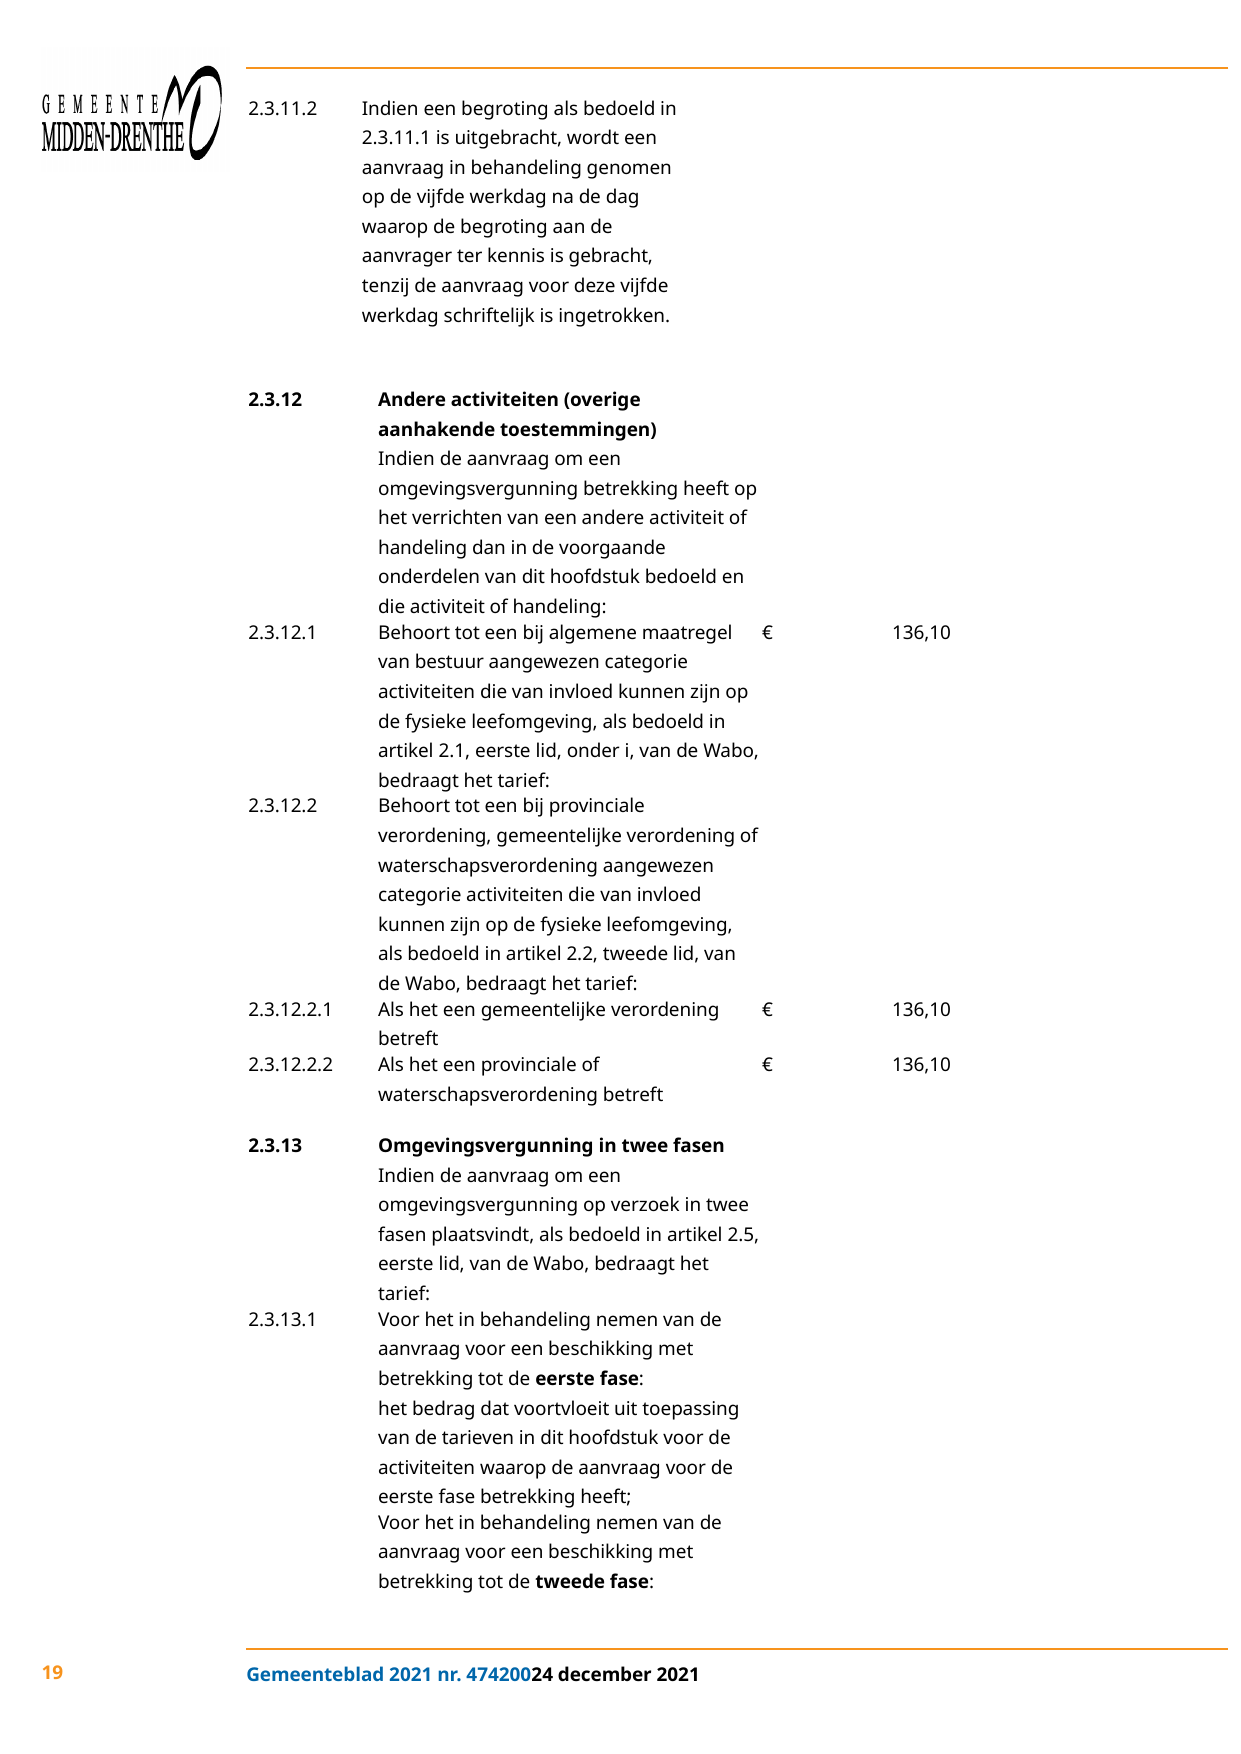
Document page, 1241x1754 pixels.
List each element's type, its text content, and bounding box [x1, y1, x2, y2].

table_cell [892, 1132, 1152, 1306]
table_cell 2.3.13.1 [248, 1306, 378, 1509]
table_cell [762, 1306, 892, 1509]
table_cell [811, 328, 1152, 353]
table_cell [892, 1107, 1152, 1132]
table_cell Indien een begroting als bedoeld in 2.3.11.1 is uitgebracht, wordt een aanvraag in behandeling genomen op de vijfde werkdag na de dag waarop de begroting aan de aanvrager ter kennis is gebracht, tenzij de aanvraag voor deze vijfde werkdag schriftelijk is ingetrokken. [362, 95, 697, 328]
picture [41, 47, 231, 172]
table_cell [362, 328, 697, 353]
table_cell 2.3.13 [248, 1132, 378, 1306]
table_cell 2.3.12.2.2 [248, 1051, 378, 1107]
table_cell Voor het in behandeling nemen van de aanvraag voor een beschikking met betrekking tot de eerste fase: het bedrag dat voortvloeit uit toepassing van de tarieven in dit hoofdstuk voor de activiteiten waarop de aanvraag voor de eerste fase betrekking heeft; [378, 1306, 762, 1509]
table_cell 2.3.12.2.1 [248, 996, 378, 1051]
table_header [892, 386, 1152, 619]
table_cell € [762, 619, 892, 793]
table_cell 2.3.11.2 [248, 95, 362, 328]
table_cell € [762, 996, 892, 1051]
table_cell [762, 1132, 892, 1306]
table_cell [697, 95, 811, 328]
table_cell 2.3.12.2 [248, 793, 378, 996]
table_cell [378, 1107, 762, 1132]
table_cell [697, 328, 811, 353]
table_cell Behoort tot een bij provinciale verordening, gemeentelijke verordening of waterschapsverordening aangewezen categorie activiteiten die van invloed kunnen zijn op de fysieke leefomgeving, als bedoeld in artikel 2.2, tweede lid, van de Wabo, bedraagt het tarief: [378, 793, 762, 996]
table_cell Als het een gemeentelijke verordening betreft [378, 996, 762, 1051]
table_cell 136,10 [892, 1051, 1152, 1107]
table_cell Omgevingsvergunning in twee fasen Indien de aanvraag om een omgevingsvergunning op verzoek in twee fasen plaatsvindt, als bedoeld in artikel 2.5, eerste lid, van de Wabo, bedraagt het tarief: [378, 1132, 762, 1306]
table_header [762, 386, 892, 619]
table_cell € [762, 1051, 892, 1107]
table_cell [892, 1306, 1152, 1509]
table_cell 2.3.12.1 [248, 619, 378, 793]
table_cell [248, 328, 362, 353]
table_cell [762, 1107, 892, 1132]
table_cell Voor het in behandeling nemen van de aanvraag voor een beschikking met betrekking tot de tweede fase: [378, 1509, 762, 1594]
table_cell [811, 95, 1152, 328]
table_header Andere activiteiten (overige aanhakende toestemmingen) Indien de aanvraag om een omgevingsvergunning betrekking heeft op het verrichten van een andere activiteit of handeling dan in de voorgaande onderdelen van dit hoofdstuk bedoeld en die activiteit of handeling: [378, 386, 762, 619]
table_cell Behoort tot een bij algemene maatregel van bestuur aangewezen categorie activiteiten die van invloed kunnen zijn op de fysieke leefomgeving, als bedoeld in artikel 2.1, eerste lid, onder i, van de Wabo, bedraagt het tarief: [378, 619, 762, 793]
table_cell [1022, 1509, 1152, 1594]
table_cell Als het een provinciale of waterschapsverordening betreft [378, 1051, 762, 1107]
table_cell [248, 1509, 378, 1594]
table_cell 136,10 [892, 996, 1152, 1051]
table_header 2.3.12 [248, 386, 378, 619]
table_cell [248, 1107, 378, 1132]
table_cell 136,10 [892, 619, 1152, 793]
table_cell [762, 793, 892, 996]
table_cell [892, 793, 1152, 996]
table_cell [762, 1509, 1022, 1594]
